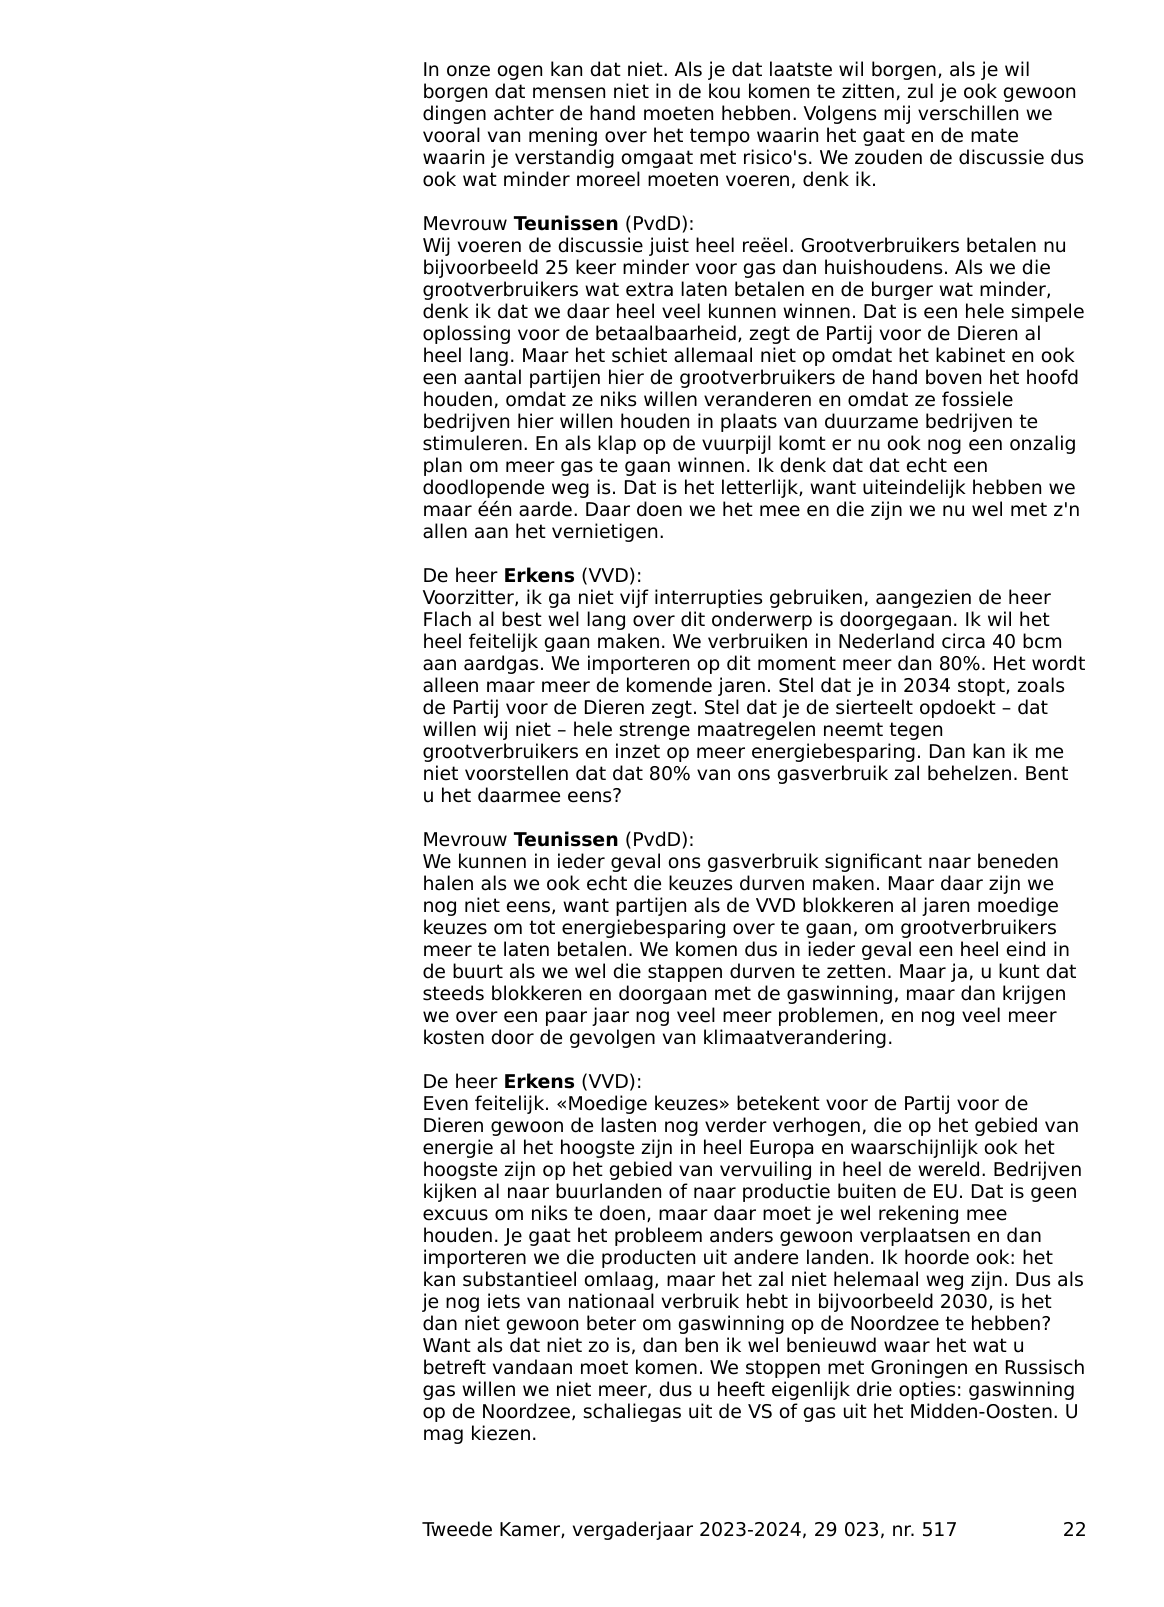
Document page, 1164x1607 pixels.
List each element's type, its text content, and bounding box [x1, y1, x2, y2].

text Even feitelijk. «Moedige keuzes» betekent voor de Partij voor de Dieren gewoon de lasten nog verder verhogen, die op het gebied van energie al het hoogste zijn in heel Europa en waarschijnlijk ook het hoogste zijn op het gebied van vervuiling in heel de wereld. Bedrijven kijken al naar buurlanden of naar productie buiten de EU. Dat is geen excuus om niks te doen, maar daar moet je wel rekening mee houden. Je gaat het probleem anders gewoon verplaatsen en dan importeren we die producten uit andere landen. Ik hoorde ook: het kan substantieel omlaag, maar het zal niet helemaal weg zijn. Dus als je nog iets van nationaal verbruik hebt in bijvoorbeeld 2030, is het dan niet gewoon beter om gaswinning op de Noordzee te hebben? Want als dat niet zo is, dan ben ik wel benieuwd waar het wat u betreft vandaan moet komen. We stoppen met Groningen en Russisch gas willen we niet meer, dus u heeft eigenlijk drie opties: gaswinning op de Noordzee, schaliegas uit de VS of gas uit het Midden-Oosten. U mag kiezen. [422, 1093, 1087, 1444]
text In onze ogen kan dat niet. Als je dat laatste wil borgen, als je wil borgen dat mensen niet in de kou komen te zitten, zul je ook gewoon dingen achter de hand moeten hebben. Volgens mij verschillen we vooral van mening over het tempo waarin het gaat en de mate waarin je verstandig omgaat met risico's. We zouden de discussie dus ook wat minder moreel moeten voeren, denk ik. [422, 59, 1087, 191]
text Mevrouw Teunissen (PvdD): [422, 213, 1087, 235]
text De heer Erkens (VVD): [422, 565, 1087, 587]
text Voorzitter, ik ga niet vijf interrupties gebruiken, aangezien de heer Flach al best wel lang over dit onderwerp is doorgegaan. Ik wil het heel feitelijk gaan maken. We verbruiken in Nederland circa 40 bcm aan aardgas. We importeren op dit moment meer dan 80%. Het wordt alleen maar meer de komende jaren. Stel dat je in 2034 stopt, zoals de Partij voor de Dieren zegt. Stel dat je de sierteelt opdoekt – dat willen wij niet – hele strenge maatregelen neemt tegen grootverbruikers en inzet op meer energiebesparing. Dan kan ik me niet voorstellen dat dat 80% van ons gasverbruik zal behelzen. Bent u het daarmee eens? [422, 587, 1087, 807]
text We kunnen in ieder geval ons gasverbruik significant naar beneden halen als we ook echt die keuzes durven maken. Maar daar zijn we nog niet eens, want partijen als de VVD blokkeren al jaren moedige keuzes om tot energiebesparing over te gaan, om grootverbruikers meer te laten betalen. We komen dus in ieder geval een heel eind in de buurt als we wel die stappen durven te zetten. Maar ja, u kunt dat steeds blokkeren en doorgaan met de gaswinning, maar dan krijgen we over een paar jaar nog veel meer problemen, en nog veel meer kosten door de gevolgen van klimaatverandering. [422, 851, 1087, 1049]
text Wij voeren de discussie juist heel reëel. Grootverbruikers betalen nu bijvoorbeeld 25 keer minder voor gas dan huishoudens. Als we die grootverbruikers wat extra laten betalen en de burger wat minder, denk ik dat we daar heel veel kunnen winnen. Dat is een hele simpele oplossing voor de betaalbaarheid, zegt de Partij voor de Dieren al heel lang. Maar het schiet allemaal niet op omdat het kabinet en ook een aantal partijen hier de grootverbruikers de hand boven het hoofd houden, omdat ze niks willen veranderen en omdat ze fossiele bedrijven hier willen houden in plaats van duurzame bedrijven te stimuleren. En als klap op de vuurpijl komt er nu ook nog een onzalig plan om meer gas te gaan winnen. Ik denk dat dat echt een doodlopende weg is. Dat is het letterlijk, want uiteindelijk hebben we maar één aarde. Daar doen we het mee en die zijn we nu wel met z'n allen aan het vernietigen. [422, 235, 1087, 543]
text Mevrouw Teunissen (PvdD): [422, 829, 1087, 851]
text De heer Erkens (VVD): [422, 1071, 1087, 1093]
